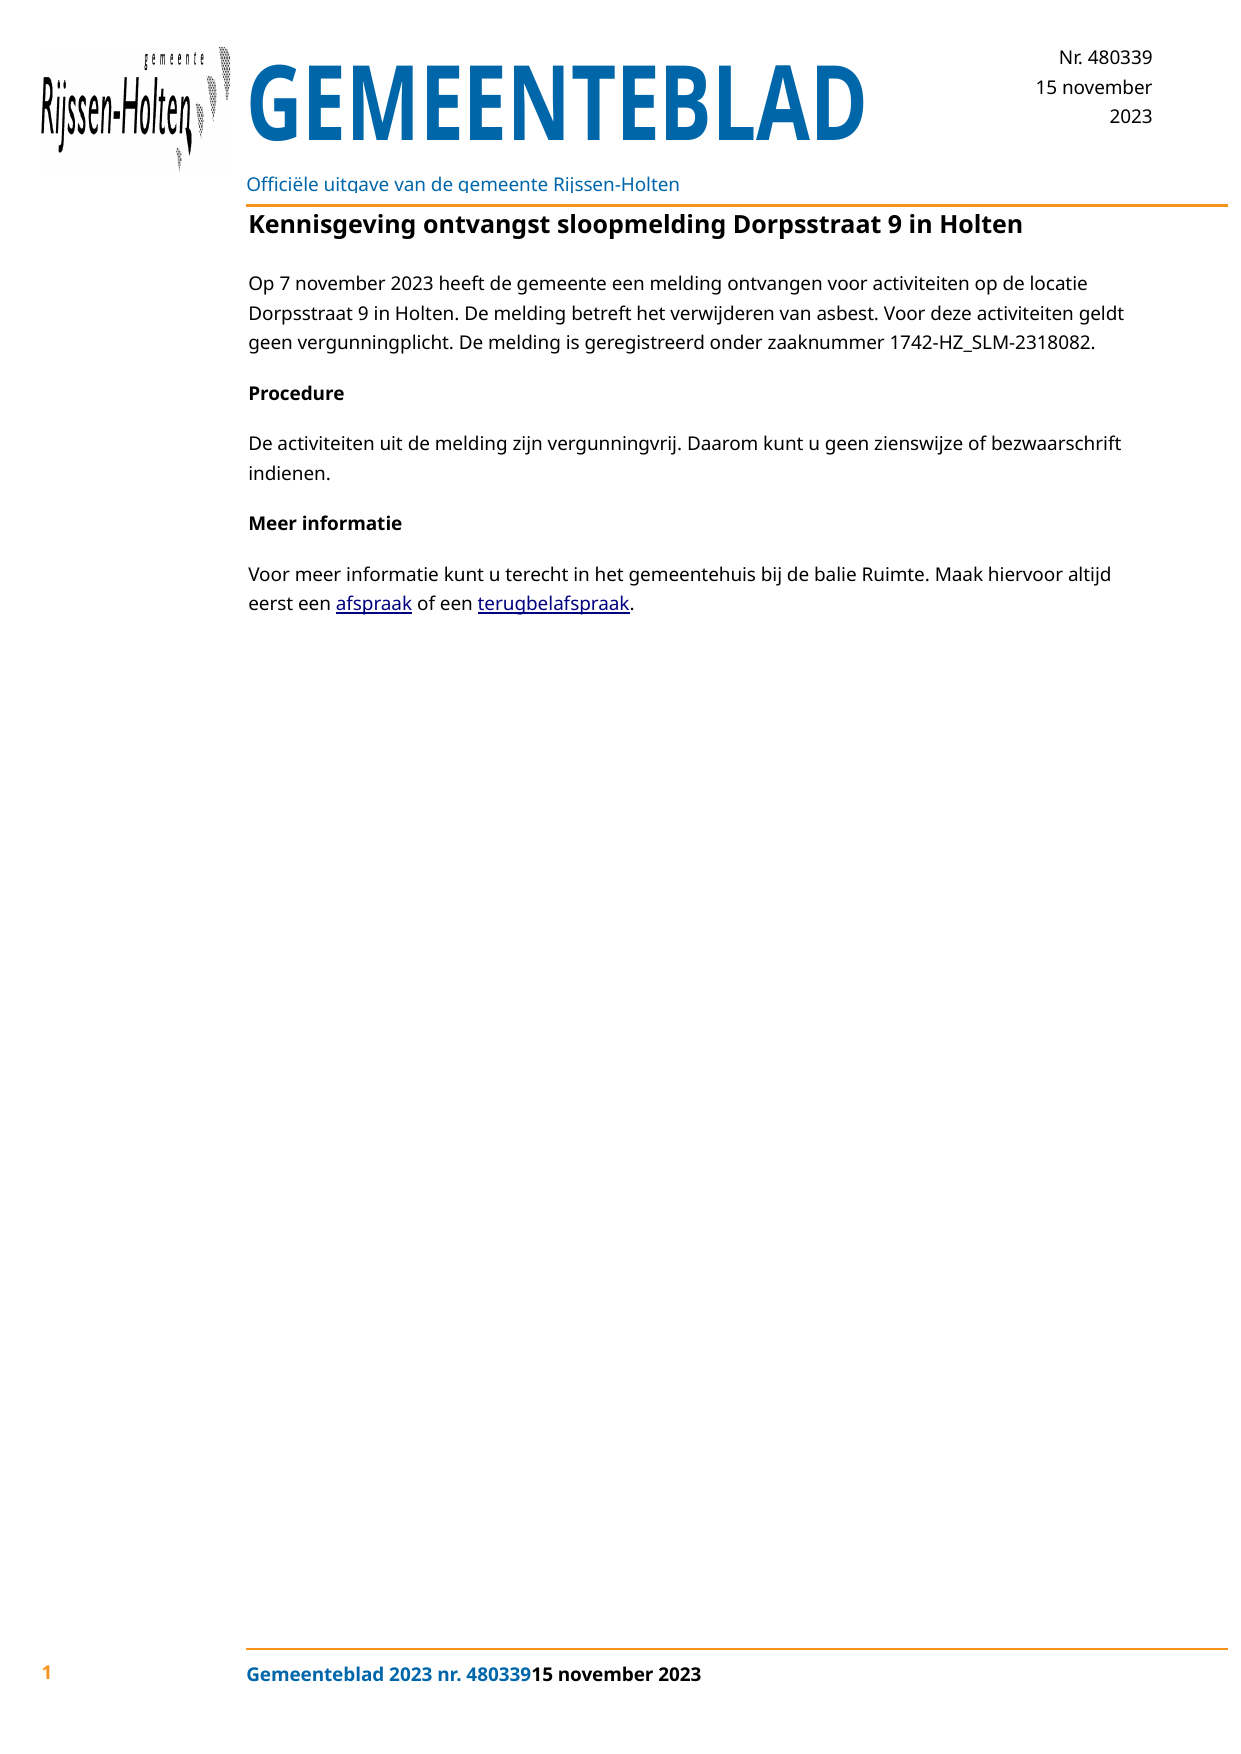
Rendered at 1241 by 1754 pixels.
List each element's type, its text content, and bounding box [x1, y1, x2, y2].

text De activiteiten uit de melding zijn vergunningvrij. Daarom kunt u geen zienswijze of bezwaarschrift indienen. [248, 430, 1152, 486]
text Meer informatie [248, 510, 1152, 536]
text Procedure [248, 380, 1152, 406]
text Op 7 november 2023 heeft de gemeente een melding ontvangen voor activiteiten op de locatie Dorpsstraat 9 in Holten. De melding betreft het verwijderen van asbest. Voor deze activiteiten geldt geen vergunningplicht. De melding is geregistreerd onder zaaknummer 1742-HZ_SLM-2318082. [248, 270, 1152, 355]
text Kennisgeving ontvangst sloopmelding Dorpsstraat 9 in Holten [248, 207, 1152, 241]
picture [41, 47, 231, 172]
text Voor meer informatie kunt u terecht in het gemeentehuis bij de balie Ruimte. Maak hiervoor altijd eerst een afspraak of een terugbelafspraak. [248, 561, 1152, 616]
